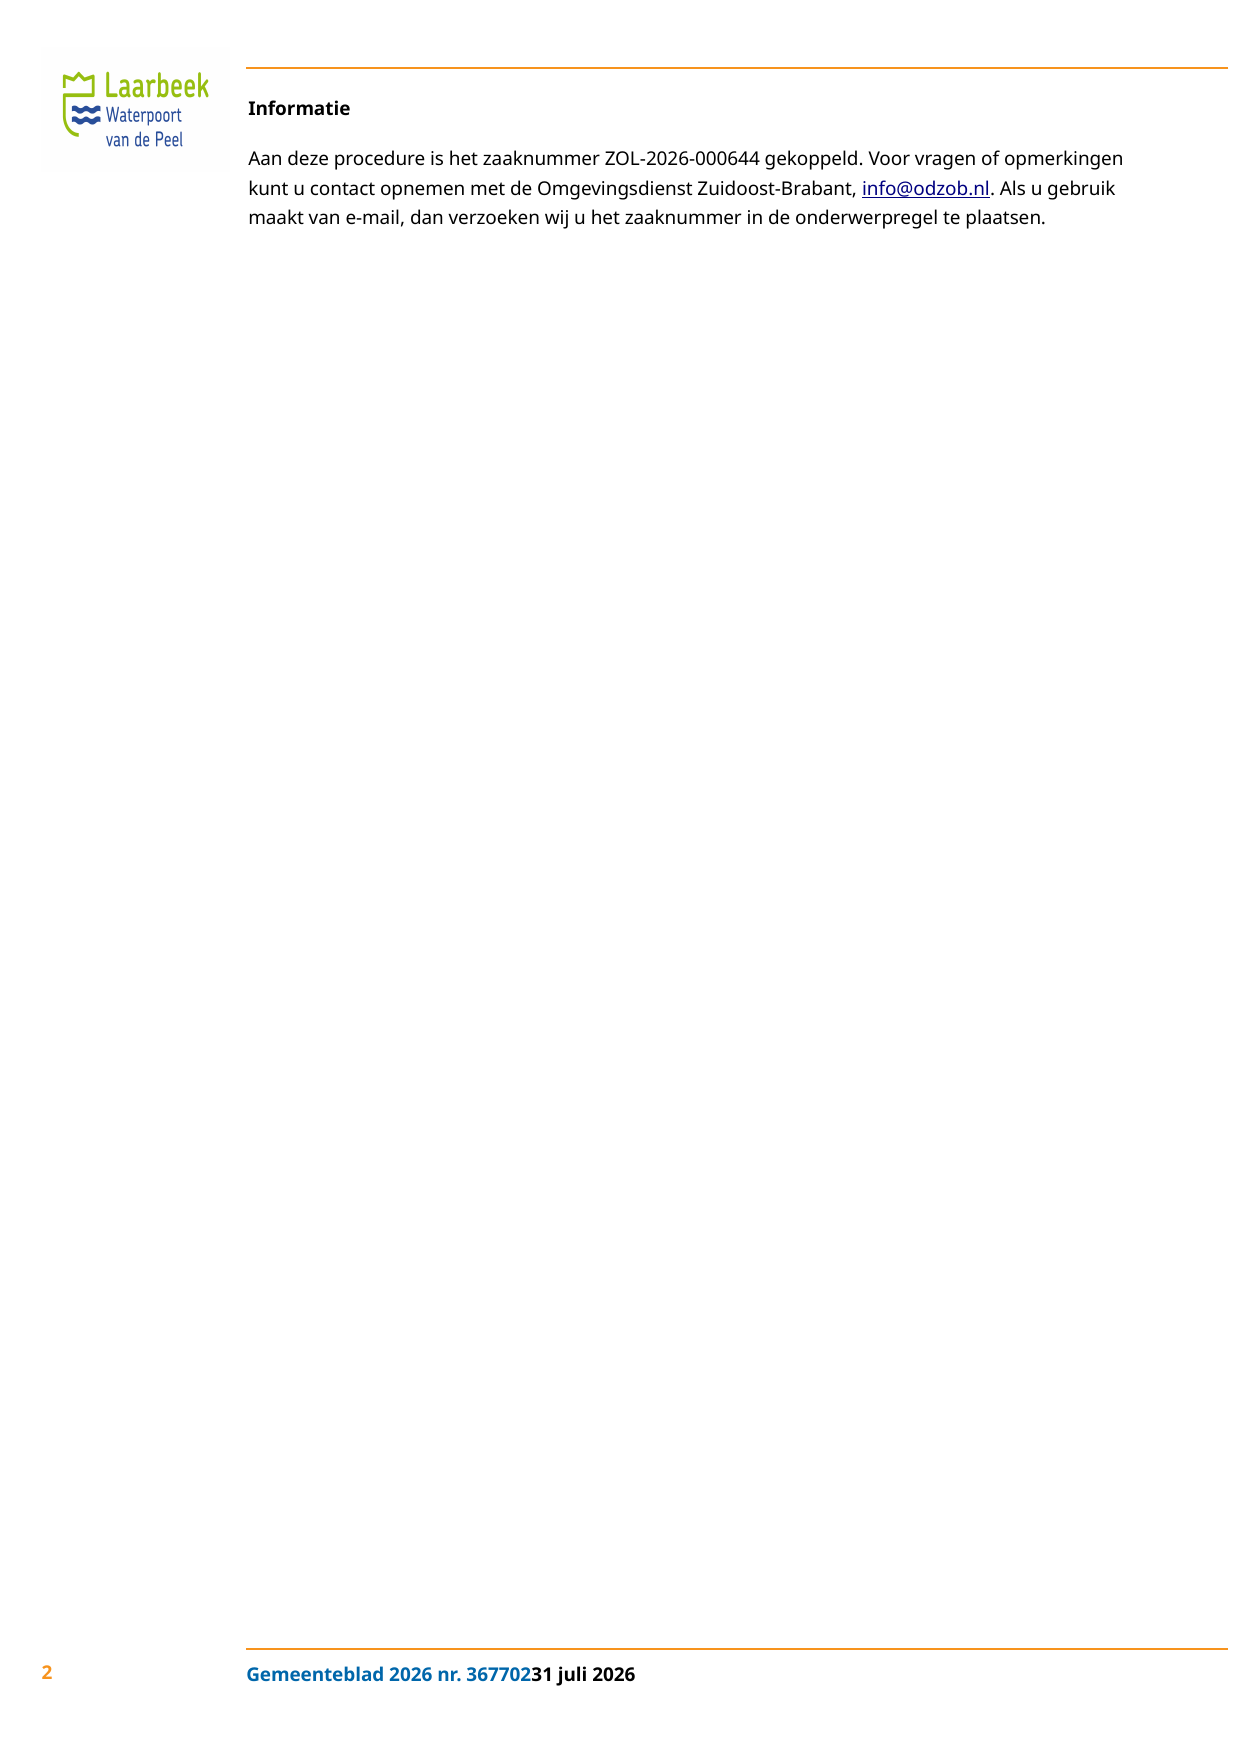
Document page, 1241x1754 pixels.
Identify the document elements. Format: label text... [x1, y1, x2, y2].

picture [41, 47, 231, 172]
text Informatie [248, 95, 1152, 121]
text Aan deze procedure is het zaaknummer ZOL-2026-000644 gekoppeld. Voor vragen of opmerkingen kunt u contact opnemen met de Omgevingsdienst Zuidoost-Brabant, info@odzob.nl. Als u gebruik maakt van e-mail, dan verzoeken wij u het zaaknummer in de onderwerpregel te plaatsen. [248, 145, 1152, 230]
